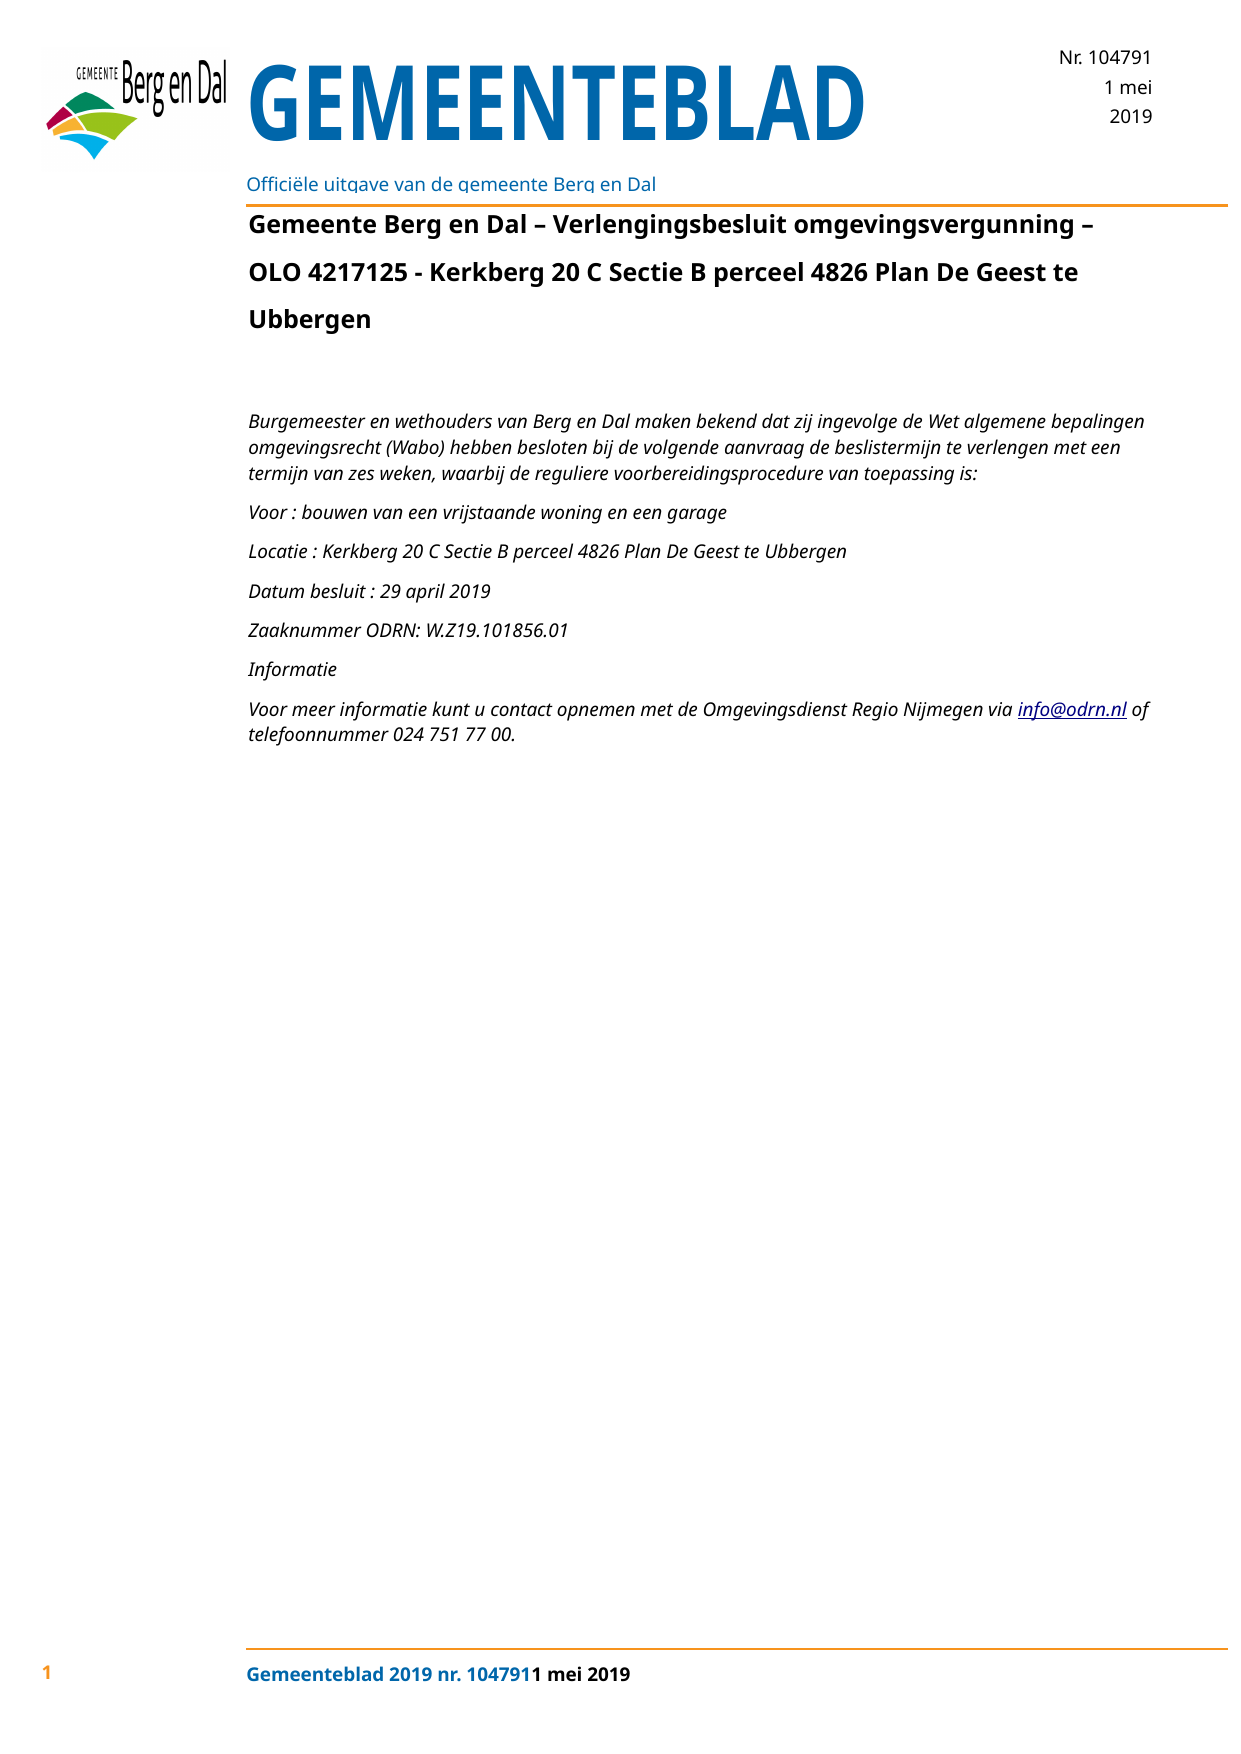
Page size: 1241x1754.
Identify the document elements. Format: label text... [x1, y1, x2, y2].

text Voor meer informatie kunt u contact opnemen met de Omgevingsdienst Regio Nijmegen via info@odrn.nl of telefoonnummer 024 751 77 00. [248, 696, 1152, 747]
text Zaaknummer ODRN: W.Z19.101856.01 [248, 617, 1152, 643]
text Gemeente Berg en Dal – Verlengingsbesluit omgevingsvergunning – OLO 4217125 - Kerkberg 20 C Sectie B perceel 4826 Plan De Geest te Ubbergen [248, 207, 1152, 336]
text Voor : bouwen van een vrijstaande woning en een garage [248, 499, 1152, 525]
text Datum besluit : 29 april 2019 [248, 578, 1152, 604]
text Burgemeester en wethouders van Berg en Dal maken bekend dat zij ingevolge de Wet algemene bepalingen omgevingsrecht (Wabo) hebben besloten bij de volgende aanvraag de beslistermijn te verlengen met een termijn van zes weken, waarbij de reguliere voorbereidingsprocedure van toepassing is: [248, 409, 1152, 486]
text Informatie [248, 656, 1152, 682]
text Locatie : Kerkberg 20 C Sectie B perceel 4826 Plan De Geest te Ubbergen [248, 539, 1152, 564]
picture [41, 47, 231, 172]
